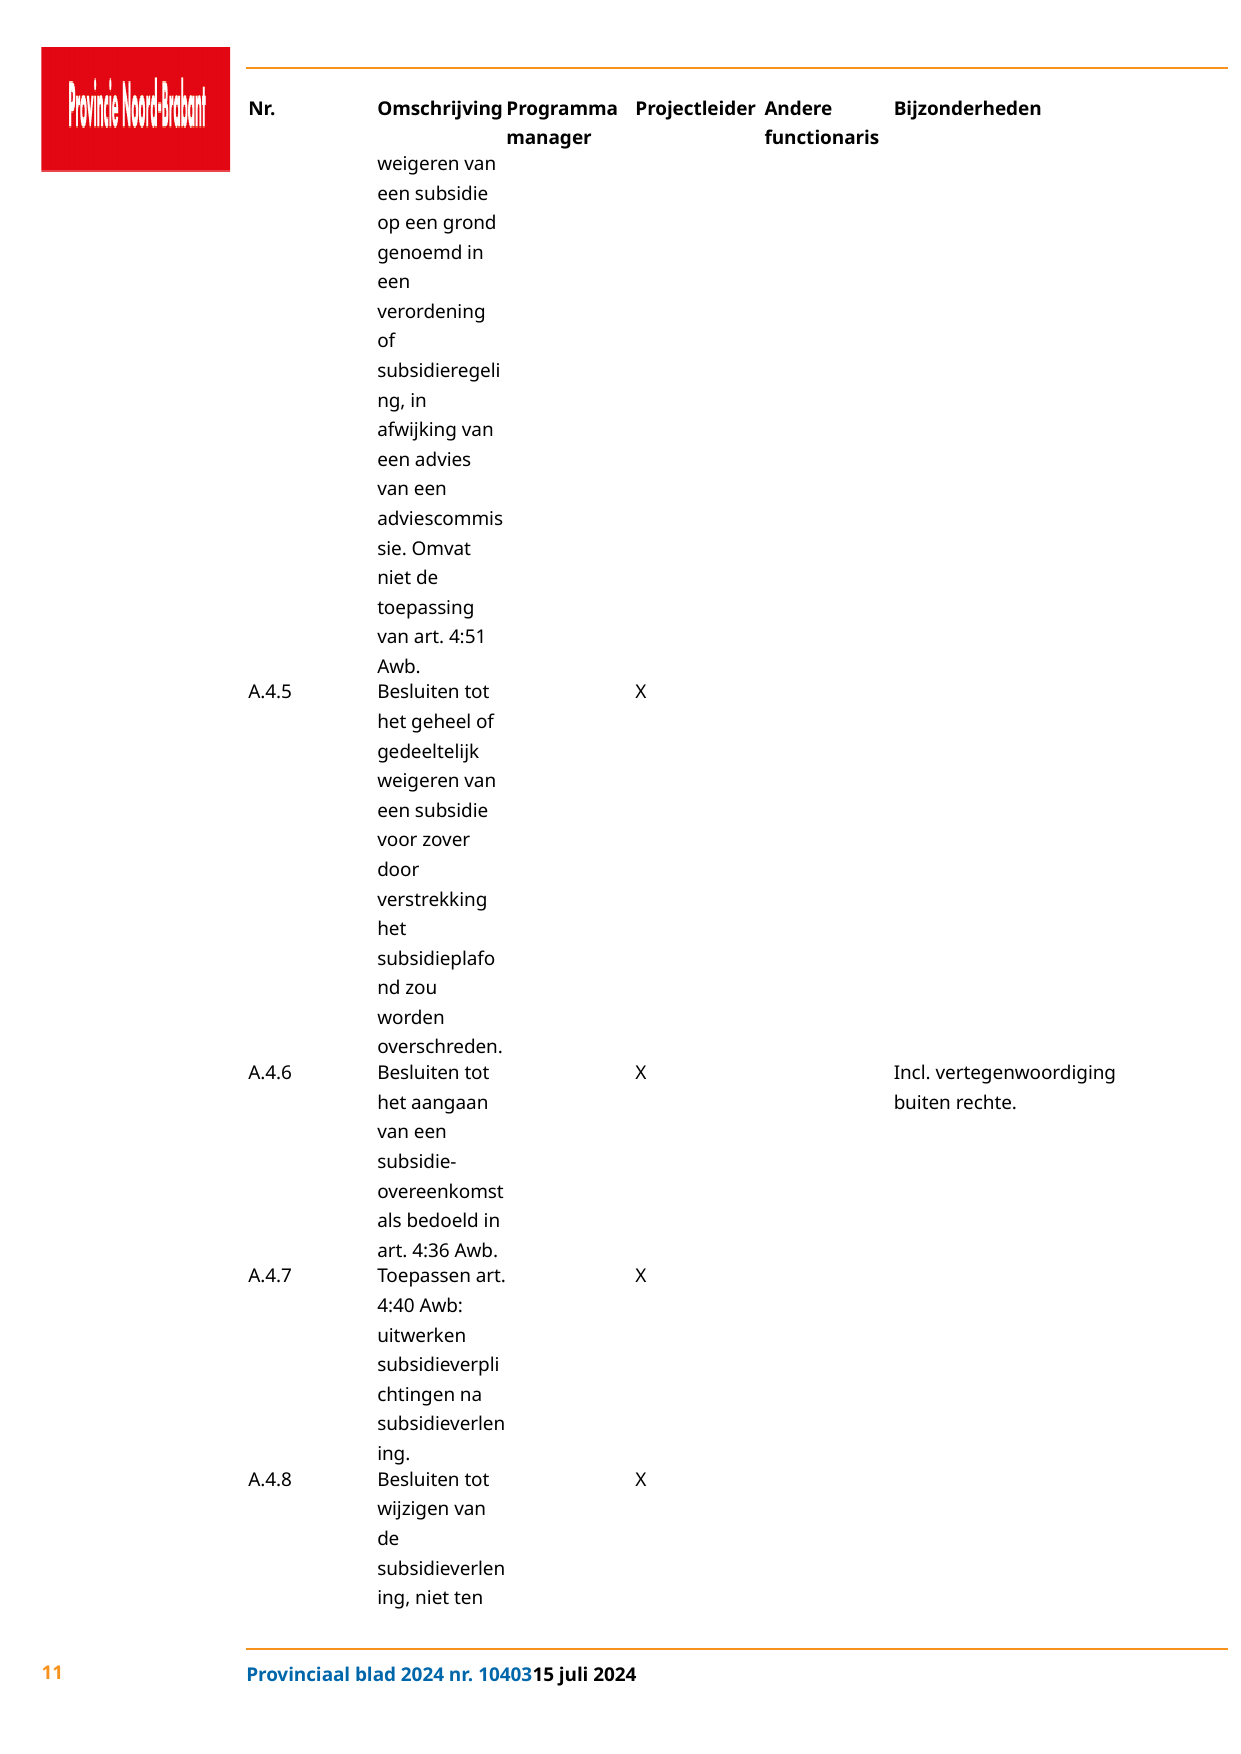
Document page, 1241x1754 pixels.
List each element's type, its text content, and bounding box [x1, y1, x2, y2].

table_cell [506, 1263, 635, 1466]
table_cell X [635, 679, 764, 1059]
table_cell [506, 150, 635, 679]
table_cell [506, 679, 635, 1059]
table_cell Besluiten tot wijzigen van de subsidieverlening, niet ten [377, 1466, 506, 1610]
table_header Nr. [248, 95, 377, 150]
table_cell Incl. vertegenwoordiging buiten rechte. [894, 1060, 1152, 1263]
table_cell Besluiten tot het geheel of gedeeltelijk weigeren van een subsidie voor zover door verstrekking het subsidieplafond zou worden overschreden. [377, 679, 506, 1059]
table_cell [764, 1263, 893, 1466]
table_cell [506, 1060, 635, 1263]
table_header Bijzonderheden [894, 95, 1152, 150]
table_cell X [635, 1263, 764, 1466]
table_cell Besluiten tot het aangaan van een subsidie-overeenkomst als bedoeld in art. 4:36 Awb. [377, 1060, 506, 1263]
table_cell [764, 1060, 893, 1263]
table_cell Toepassen art. 4:40 Awb: uitwerken subsidieverplichtingen na subsidieverlening. [377, 1263, 506, 1466]
table_cell A.4.7 [248, 1263, 377, 1466]
table_cell X [635, 1466, 764, 1610]
table_header Projectleider [635, 95, 764, 150]
picture [41, 47, 231, 172]
table_cell weigeren van een subsidie op een grond genoemd in een verordening of subsidieregeling, in afwijking van een advies van een adviescommissie. Omvat niet de toepassing van art. 4:51 Awb. [377, 150, 506, 679]
table_cell [635, 150, 764, 679]
table_cell X [635, 1060, 764, 1263]
table_header Programma manager [506, 95, 635, 150]
table_header Omschrijving [377, 95, 506, 150]
table_cell A.4.8 [248, 1466, 377, 1610]
table_cell [894, 679, 1152, 1059]
table_header Andere functionaris [764, 95, 893, 150]
table_cell A.4.5 [248, 679, 377, 1059]
table_cell [894, 1466, 1152, 1610]
table_cell [506, 1466, 635, 1610]
table_cell [894, 1263, 1152, 1466]
table_cell [894, 150, 1152, 679]
table_cell [764, 1466, 893, 1610]
table_cell [248, 150, 377, 679]
table_cell A.4.6 [248, 1060, 377, 1263]
table_cell [764, 150, 893, 679]
table_cell [764, 679, 893, 1059]
